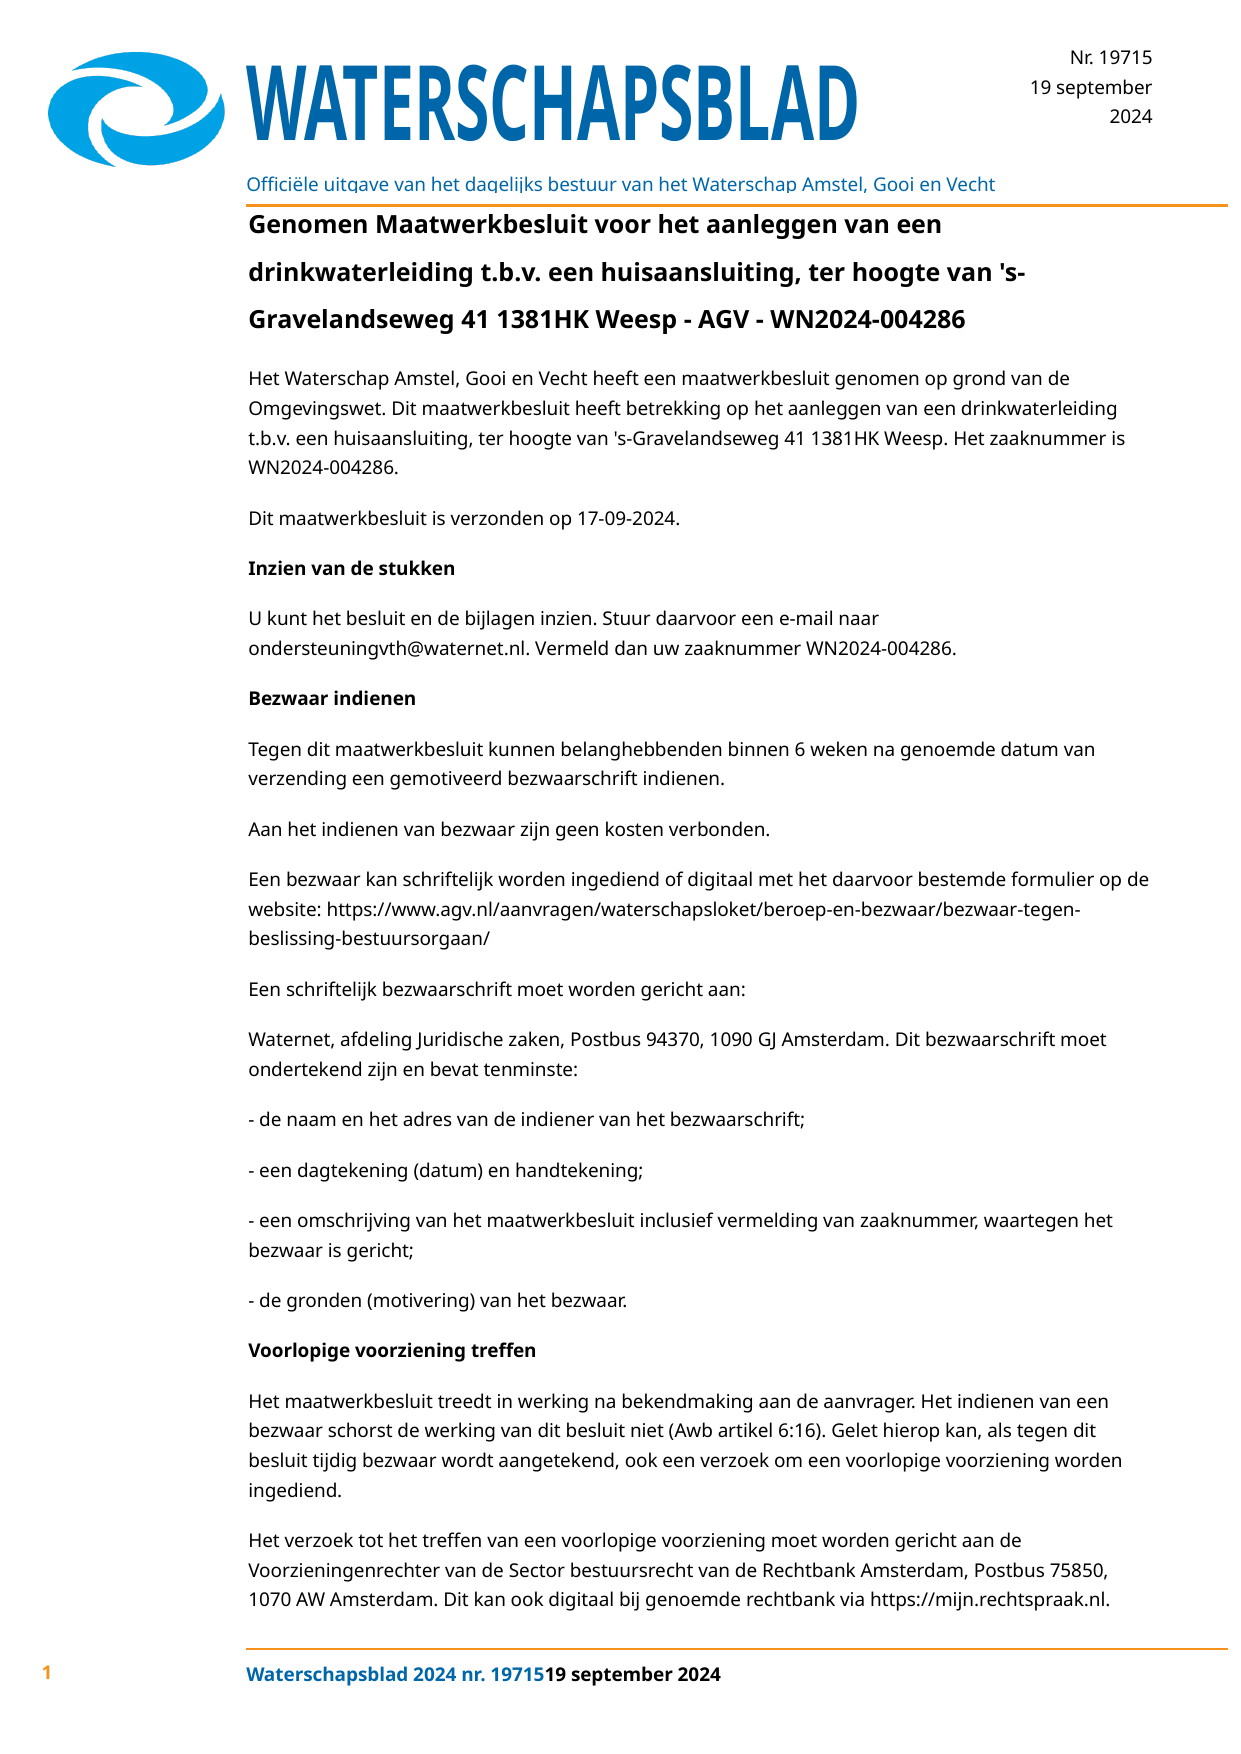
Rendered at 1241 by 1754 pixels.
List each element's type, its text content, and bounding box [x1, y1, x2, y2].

text Het verzoek tot het treffen van een voorlopige voorziening moet worden gericht aan de Voorzieningenrechter van de Sector bestuursrecht van de Rechtbank Amsterdam, Postbus 75850, 1070 AW Amsterdam. Dit kan ook digitaal bij genoemde rechtbank via https://mijn.rechtspraak.nl. [248, 1527, 1152, 1612]
text Tegen dit maatwerkbesluit kunnen belanghebbenden binnen 6 weken na genoemde datum van verzending een gemotiveerd bezwaarschrift indienen. [248, 736, 1152, 791]
text Waternet, afdeling Juridische zaken, Postbus 94370, 1090 GJ Amsterdam. Dit bezwaarschrift moet ondertekend zijn en bevat tenminste: [248, 1026, 1152, 1082]
picture [41, 47, 231, 172]
text Een schriftelijk bezwaarschrift moet worden gericht aan: [248, 976, 1152, 1002]
text - de gronden (motivering) van het bezwaar. [248, 1287, 1152, 1313]
text Genomen Maatwerkbesluit voor het aanleggen van een drinkwaterleiding t.b.v. een huisaansluiting, ter hoogte van 's-Gravelandseweg 41 1381HK Weesp - AGV - WN2024-004286 [248, 207, 1152, 336]
text U kunt het besluit en de bijlagen inzien. Stuur daarvoor een e-mail naar ondersteuningvth@waternet.nl. Vermeld dan uw zaaknummer WN2024-004286. [248, 606, 1152, 661]
text - een dagtekening (datum) en handtekening; [248, 1157, 1152, 1182]
text Het Waterschap Amstel, Gooi en Vecht heeft een maatwerkbesluit genomen op grond van de Omgevingswet. Dit maatwerkbesluit heeft betrekking op het aanleggen van een drinkwaterleiding t.b.v. een huisaansluiting, ter hoogte van 's-Gravelandseweg 41 1381HK Weesp. Het zaaknummer is WN2024-004286. [248, 366, 1152, 480]
text - een omschrijving van het maatwerkbesluit inclusief vermelding van zaaknummer, waartegen het bezwaar is gericht; [248, 1207, 1152, 1262]
text - de naam en het adres van de indiener van het bezwaarschrift; [248, 1106, 1152, 1132]
text Aan het indienen van bezwaar zijn geen kosten verbonden. [248, 816, 1152, 842]
text Voorlopige voorziening treffen [248, 1338, 1152, 1363]
text Bezwaar indienen [248, 686, 1152, 711]
text Dit maatwerkbesluit is verzonden op 17-09-2024. [248, 505, 1152, 530]
text Een bezwaar kan schriftelijk worden ingediend of digitaal met het daarvoor bestemde formulier op de website: https://www.agv.nl/aanvragen/waterschapsloket/beroep-en-bezwaar/bezwaar-tegen-beslissing-bestuursorgaan/ [248, 866, 1152, 951]
text Het maatwerkbesluit treedt in werking na bekendmaking aan de aanvrager. Het indienen van een bezwaar schorst de werking van dit besluit niet (Awb artikel 6:16). Gelet hierop kan, als tegen dit besluit tijdig bezwaar wordt aangetekend, ook een verzoek om een voorlopige voorziening worden ingediend. [248, 1388, 1152, 1502]
text Inzien van de stukken [248, 555, 1152, 581]
